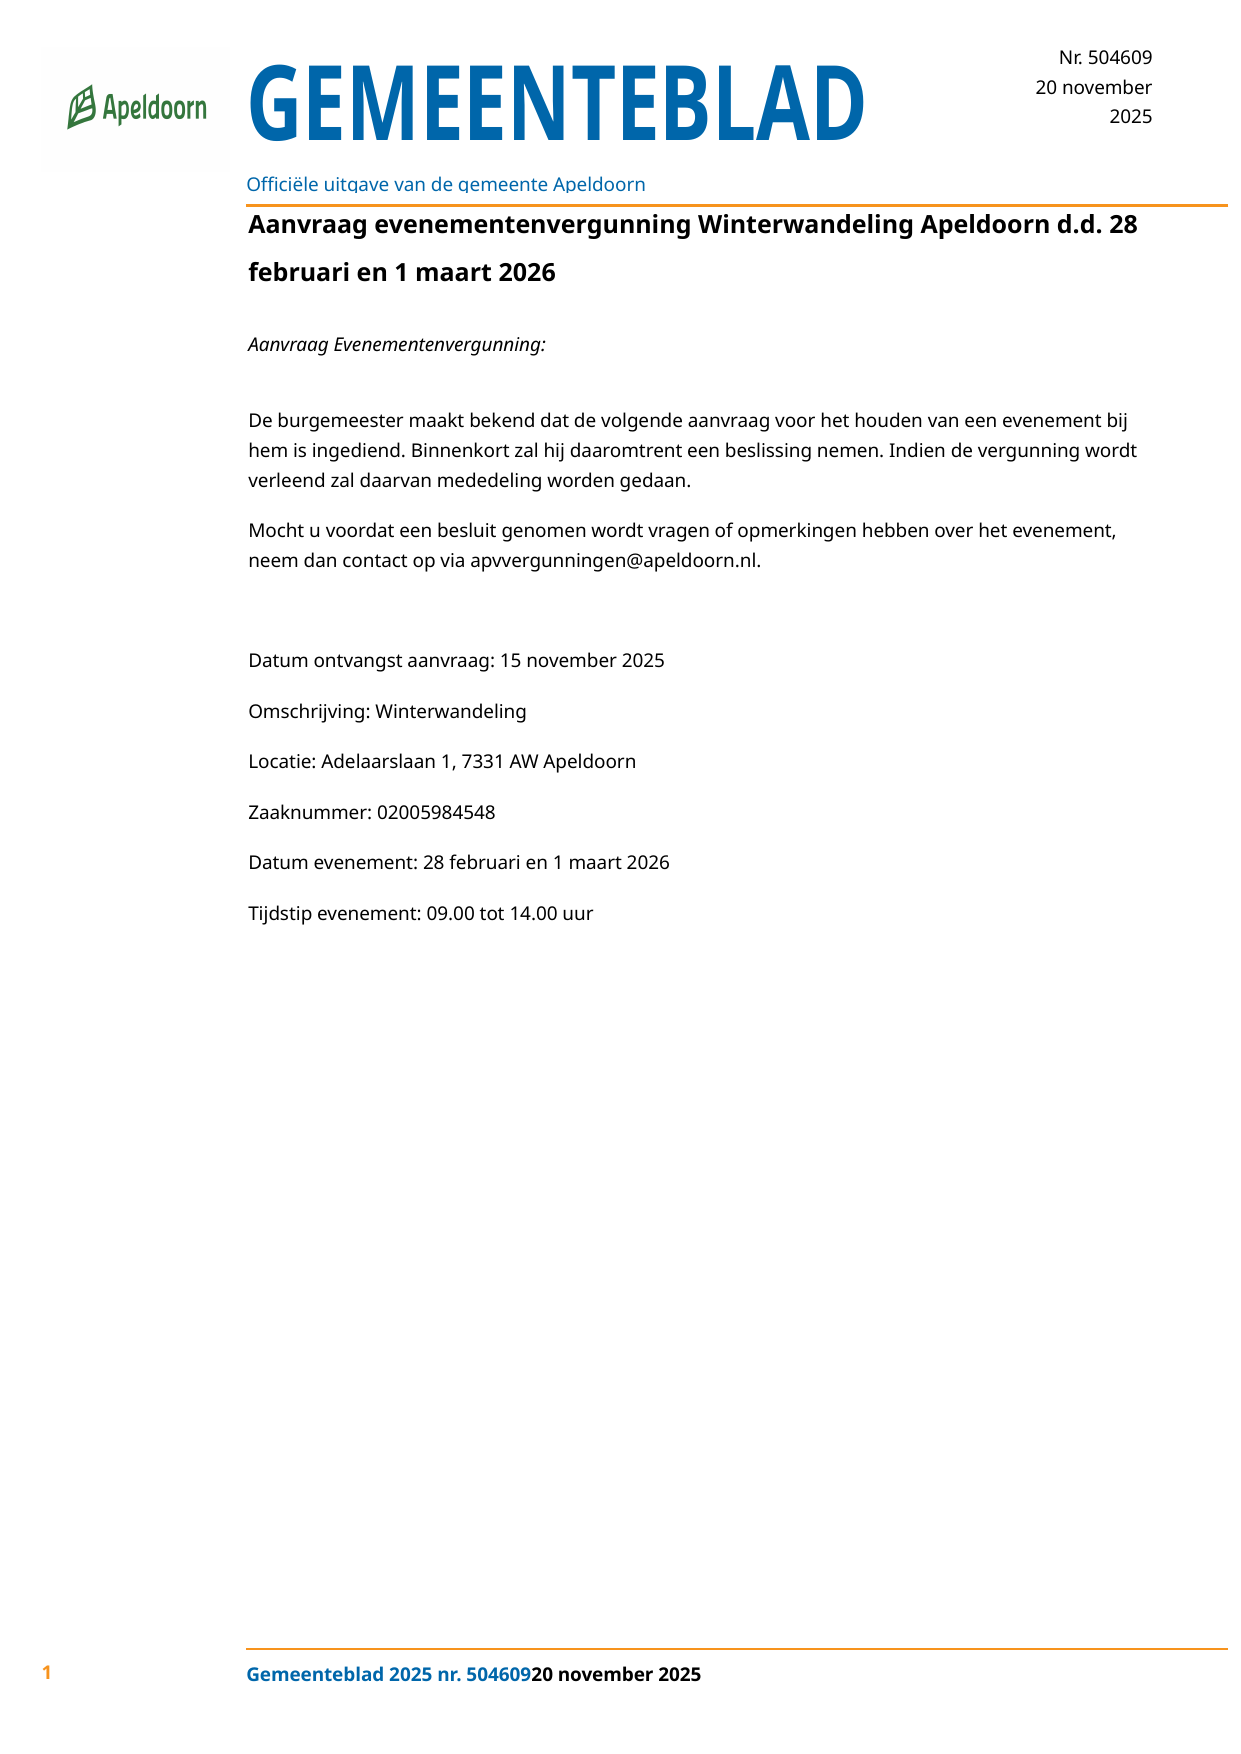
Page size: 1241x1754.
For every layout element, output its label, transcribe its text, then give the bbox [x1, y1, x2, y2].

picture [41, 47, 231, 172]
text De burgemeester maakt bekend dat de volgende aanvraag voor het houden van een evenement bij hem is ingediend. Binnenkort zal hij daaromtrent een beslissing nemen. Indien de vergunning wordt verleend zal daarvan mededeling worden gedaan. [248, 408, 1152, 492]
text Omschrijving: Winterwandeling [248, 698, 1152, 724]
text Zaaknummer: 02005984548 [248, 799, 1152, 824]
text Mocht u voordat een besluit genomen wordt vragen of opmerkingen hebben over het evenement, neem dan contact op via apvvergunningen@apeldoorn.nl. [248, 517, 1152, 572]
text Tijdstip evenement: 09.00 tot 14.00 uur [248, 900, 1152, 925]
text Datum evenement: 28 februari en 1 maart 2026 [248, 849, 1152, 875]
text Locatie: Adelaarslaan 1, 7331 AW Apeldoorn [248, 748, 1152, 774]
text Aanvraag evenementenvergunning Winterwandeling Apeldoorn d.d. 28 februari en 1 maart 2026 [248, 207, 1152, 288]
text Aanvraag Evenementenvergunning: [248, 331, 1152, 357]
text Datum ontvangst aanvraag: 15 november 2025 [248, 648, 1152, 673]
